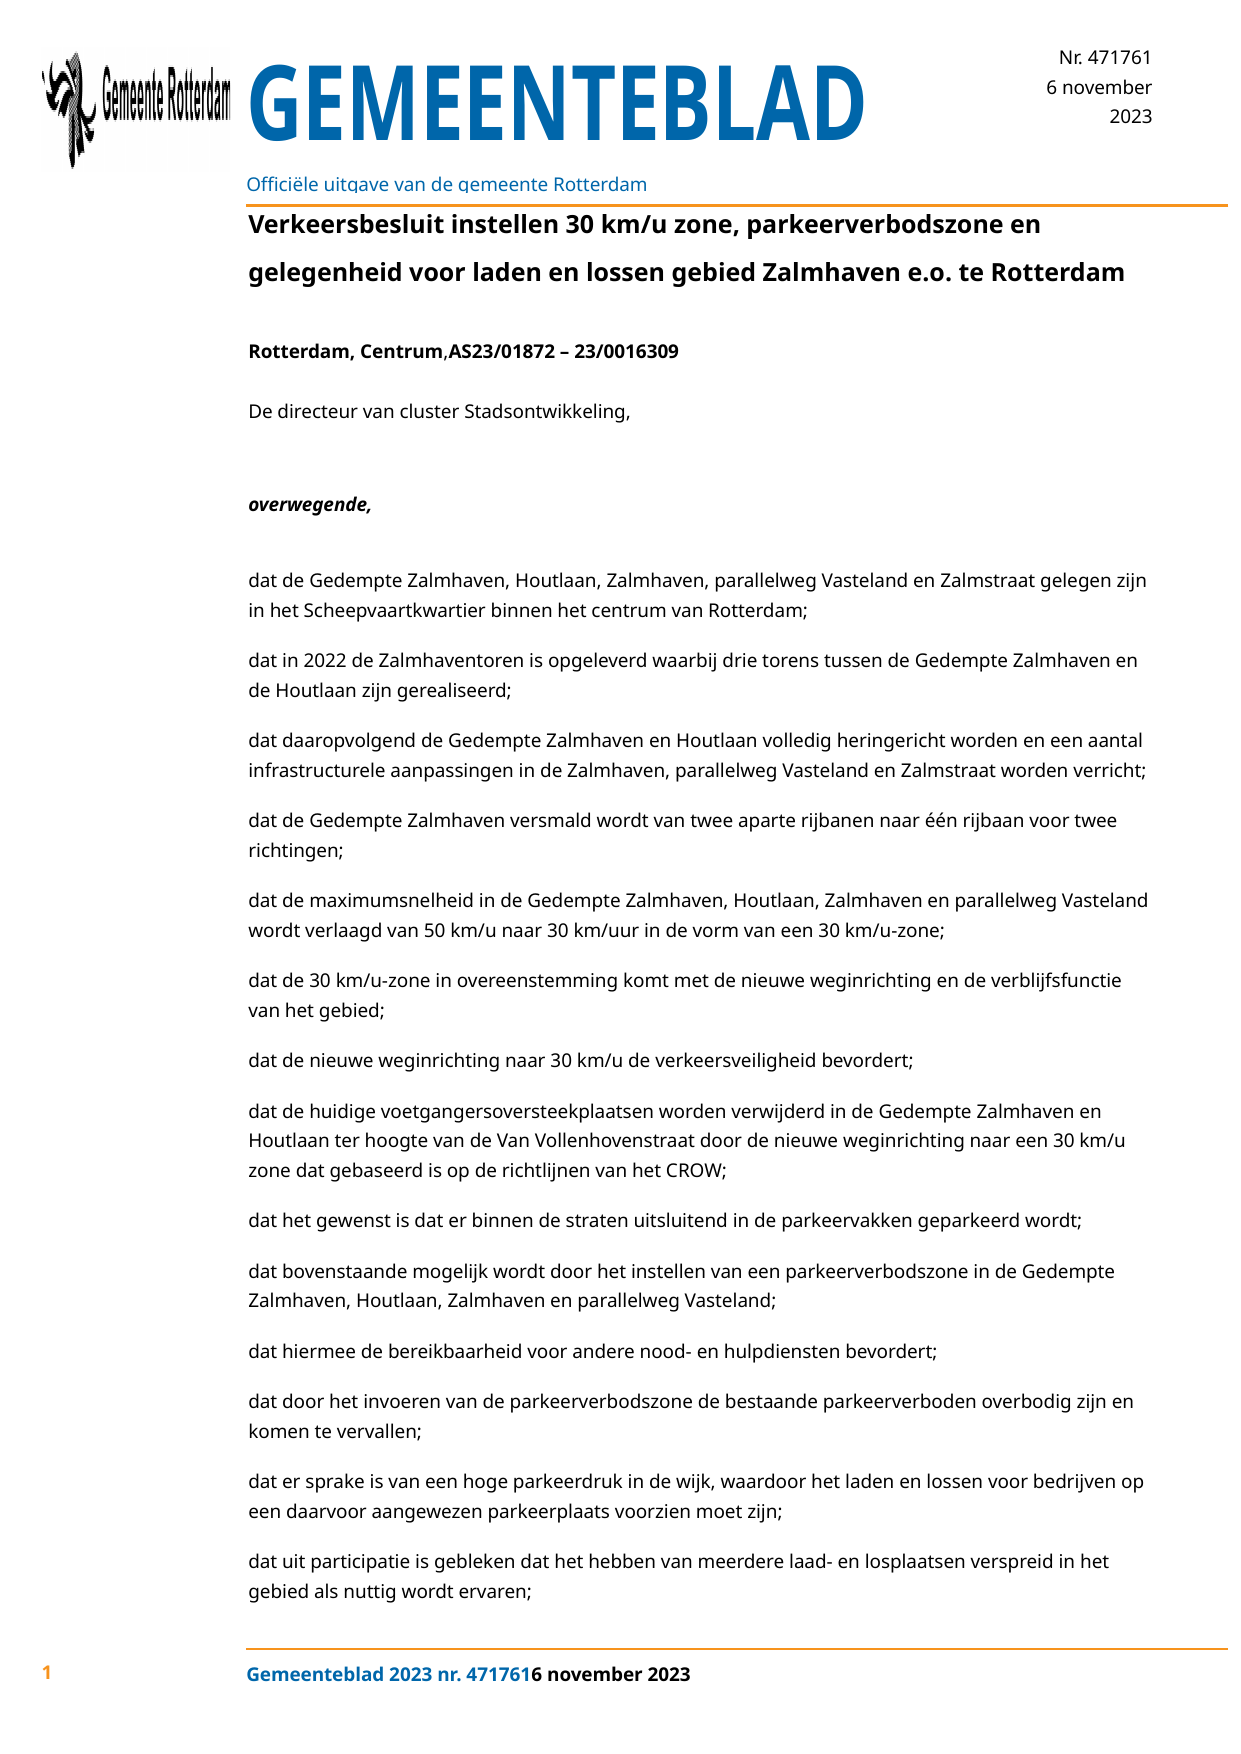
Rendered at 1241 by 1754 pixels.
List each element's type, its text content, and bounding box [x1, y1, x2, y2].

text dat daaropvolgend de Gedempte Zalmhaven en Houtlaan volledig heringericht worden en een aantal infrastructurele aanpassingen in de Zalmhaven, parallelweg Vasteland en Zalmstraat worden verricht; [248, 727, 1152, 783]
text dat de huidige voetgangersoversteekplaatsen worden verwijderd in de Gedempte Zalmhaven en Houtlaan ter hoogte van de Van Vollenhovenstraat door de nieuwe weginrichting naar een 30 km/u zone dat gebaseerd is op de richtlijnen van het CROW; [248, 1098, 1152, 1183]
picture [41, 47, 231, 172]
text dat de Gedempte Zalmhaven versmald wordt van twee aparte rijbanen naar één rijbaan voor twee richtingen; [248, 807, 1152, 863]
text dat de Gedempte Zalmhaven, Houtlaan, Zalmhaven, parallelweg Vasteland en Zalmstraat gelegen zijn in het Scheepvaartkwartier binnen het centrum van Rotterdam; [248, 567, 1152, 623]
text dat de nieuwe weginrichting naar 30 km/u de verkeersveiligheid bevordert; [248, 1047, 1152, 1073]
text dat er sprake is van een hoge parkeerdruk in de wijk, waardoor het laden en lossen voor bedrijven op een daarvoor aangewezen parkeerplaats voorzien moet zijn; [248, 1468, 1152, 1524]
text dat het gewenst is dat er binnen de straten uitsluitend in de parkeervakken geparkeerd wordt; [248, 1207, 1152, 1233]
text dat uit participatie is gebleken dat het hebben van meerdere laad- en losplaatsen verspreid in het gebied als nuttig wordt ervaren; [248, 1548, 1152, 1604]
text De directeur van cluster Stadsontwikkeling, [248, 398, 1152, 423]
text Verkeersbesluit instellen 30 km/u zone, parkeerverbodszone en gelegenheid voor laden en lossen gebied Zalmhaven e.o. te Rotterdam [248, 207, 1152, 288]
text dat de maximumsnelheid in de Gedempte Zalmhaven, Houtlaan, Zalmhaven en parallelweg Vasteland wordt verlaagd van 50 km/u naar 30 km/uur in de vorm van een 30 km/u-zone; [248, 887, 1152, 943]
text Rotterdam, Centrum,AS23/01872 – 23/0016309 [248, 339, 1152, 364]
text dat in 2022 de Zalmhaventoren is opgeleverd waarbij drie torens tussen de Gedempte Zalmhaven en de Houtlaan zijn gerealiseerd; [248, 647, 1152, 703]
text dat bovenstaande mogelijk wordt door het instellen van een parkeerverbodszone in de Gedempte Zalmhaven, Houtlaan, Zalmhaven en parallelweg Vasteland; [248, 1258, 1152, 1313]
text dat hiermee de bereikbaarheid voor andere nood- en hulpdiensten bevordert; [248, 1338, 1152, 1364]
text overwegende, [248, 491, 1152, 517]
text dat door het invoeren van de parkeerverbodszone de bestaande parkeerverboden overbodig zijn en komen te vervallen; [248, 1388, 1152, 1444]
text dat de 30 km/u-zone in overeenstemming komt met de nieuwe weginrichting en de verblijfsfunctie van het gebied; [248, 967, 1152, 1023]
